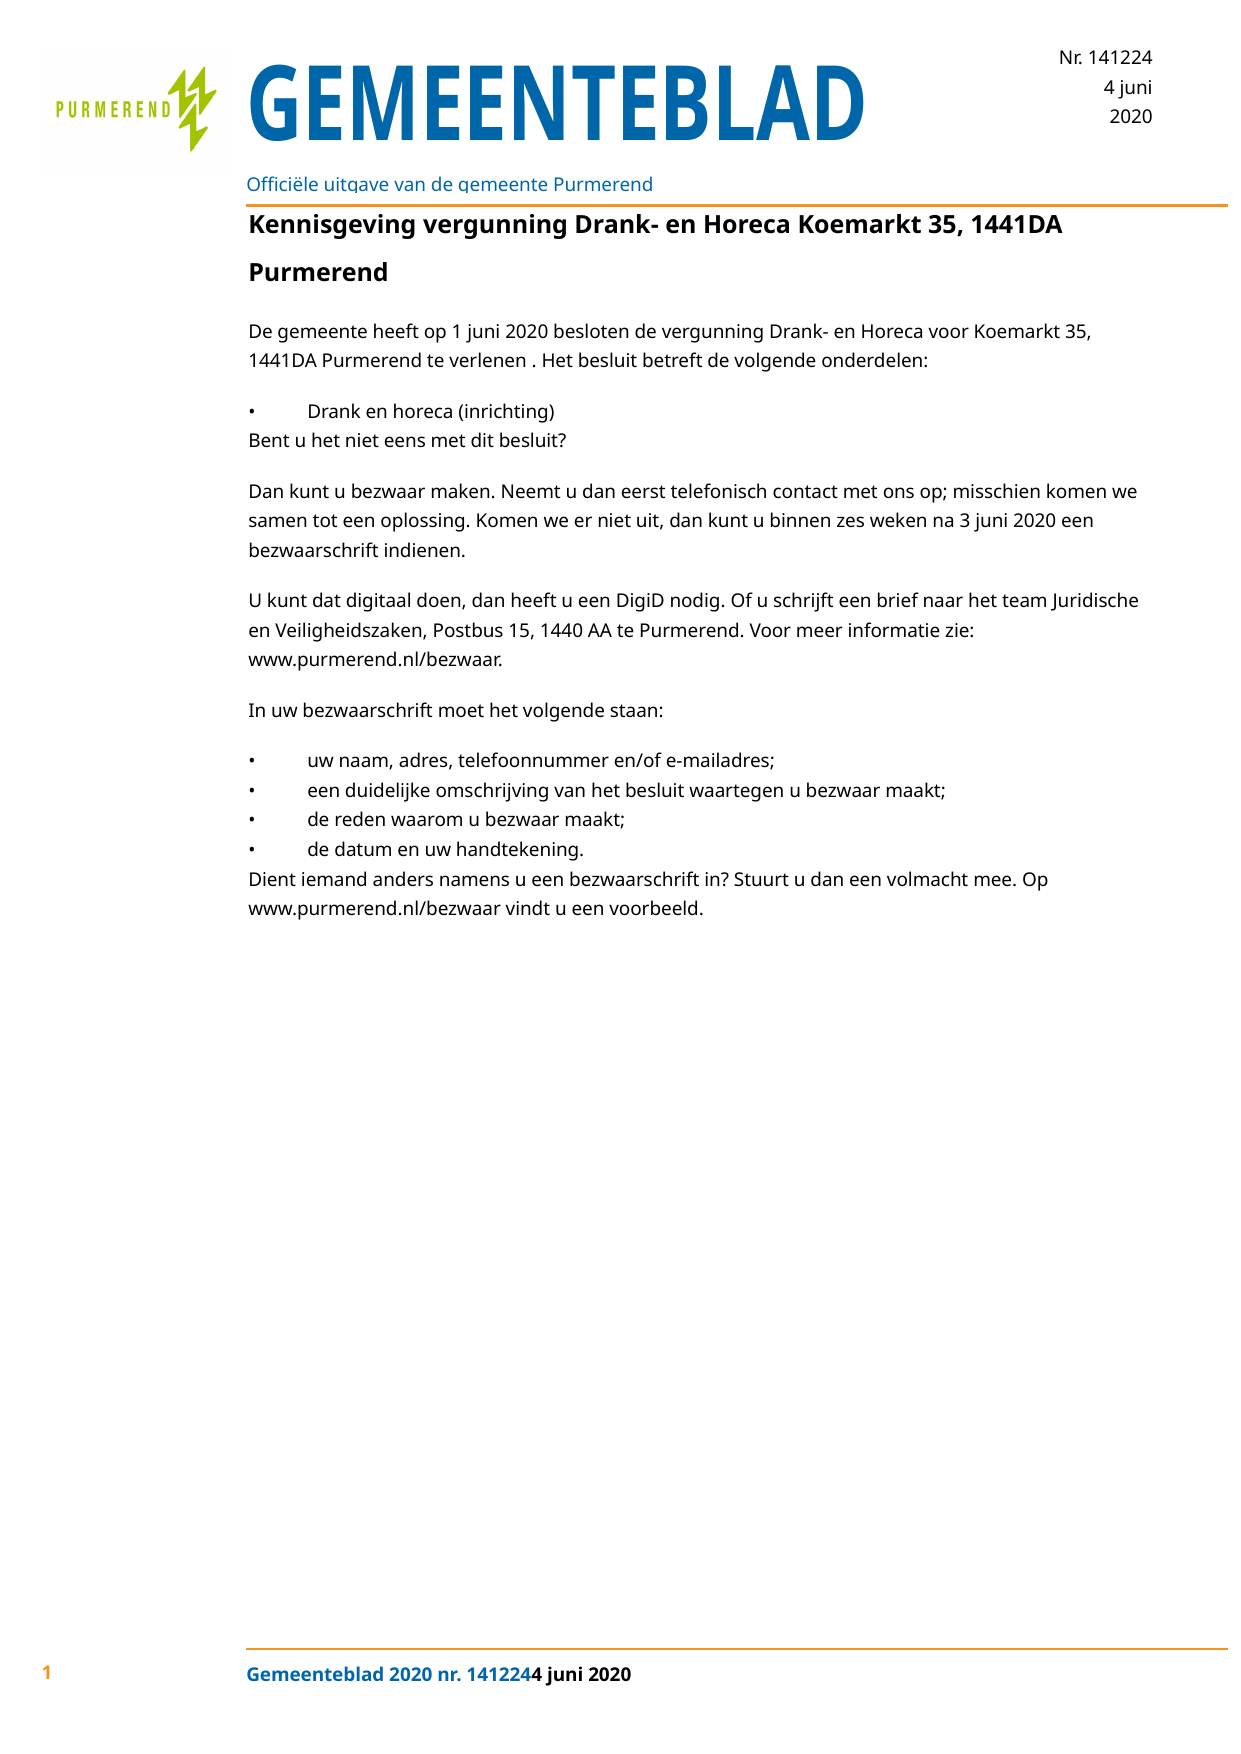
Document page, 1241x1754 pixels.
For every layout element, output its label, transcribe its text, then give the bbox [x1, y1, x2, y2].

list uw naam, adres, telefoonnummer en/of e-mailadres; [248, 747, 1152, 773]
text Bent u het niet eens met dit besluit? [248, 427, 1152, 453]
list een duidelijke omschrijving van het besluit waartegen u bezwaar maakt; [248, 777, 1152, 803]
text Dient iemand anders namens u een bezwaarschrift in? Stuurt u dan een volmacht mee. Op www.purmerend.nl/bezwaar vindt u een voorbeeld. [248, 866, 1152, 921]
text De gemeente heeft op 1 juni 2020 besloten de vergunning Drank- en Horeca voor Koemarkt 35, 1441DA Purmerend te verlenen . Het besluit betreft de volgende onderdelen: [248, 318, 1152, 373]
list Drank en horeca (inrichting) [248, 398, 1152, 424]
list de reden waarom u bezwaar maakt; [248, 807, 1152, 832]
text Kennisgeving vergunning Drank- en Horeca Koemarkt 35, 1441DA Purmerend [248, 207, 1152, 288]
text In uw bezwaarschrift moet het volgende staan: [248, 697, 1152, 723]
list de datum en uw handtekening. [248, 836, 1152, 862]
text U kunt dat digitaal doen, dan heeft u een DigiD nodig. Of u schrijft een brief naar het team Juridische en Veiligheidszaken, Postbus 15, 1440 AA te Purmerend. Voor meer informatie zie: www.purmerend.nl/bezwaar. [248, 587, 1152, 672]
text Dan kunt u bezwaar maken. Neemt u dan eerst telefonisch contact met ons op; misschien komen we samen tot een oplossing. Komen we er niet uit, dan kunt u binnen zes weken na 3 juni 2020 een bezwaarschrift indienen. [248, 478, 1152, 563]
picture [41, 47, 231, 172]
